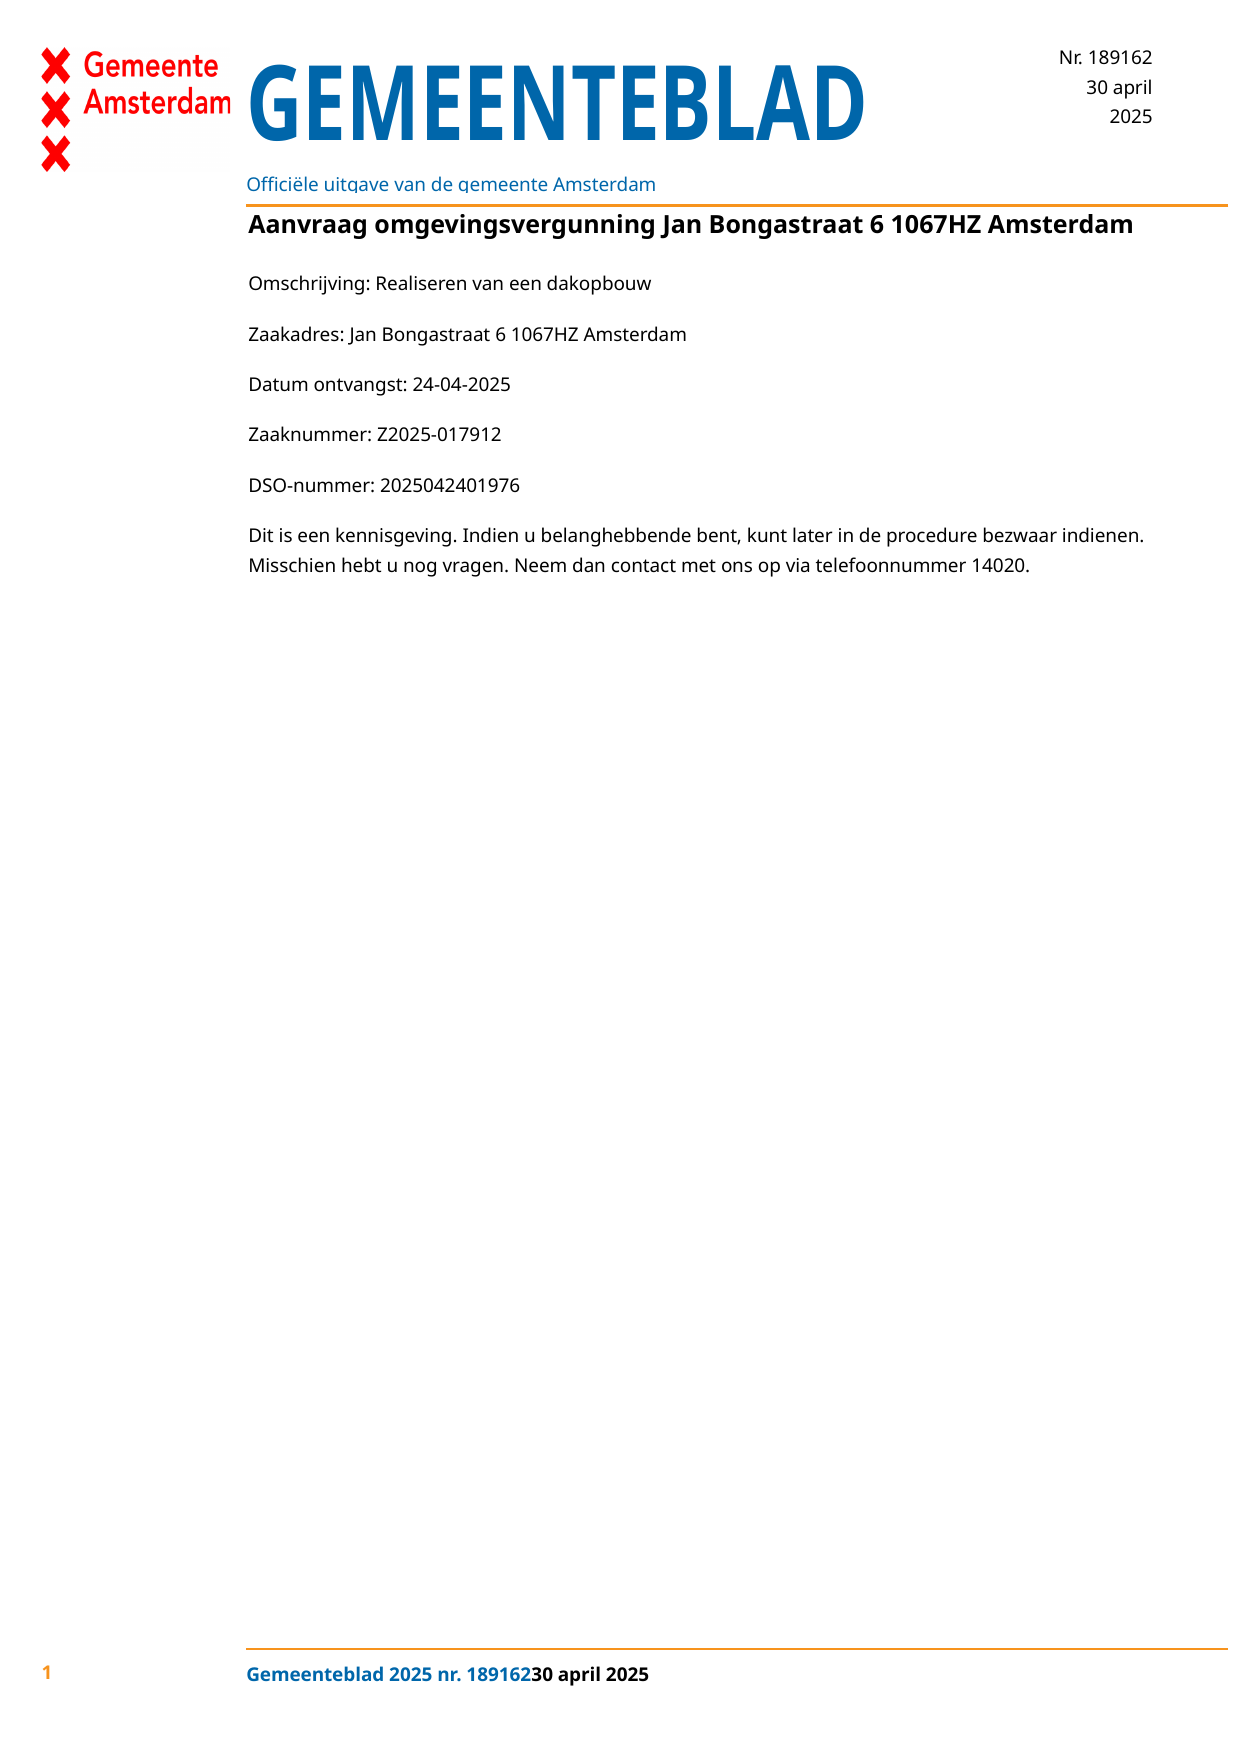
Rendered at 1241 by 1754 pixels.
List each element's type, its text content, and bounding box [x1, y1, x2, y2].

picture [41, 47, 231, 172]
text Aanvraag omgevingsvergunning Jan Bongastraat 6 1067HZ Amsterdam [248, 207, 1152, 241]
text Datum ontvangst: 24-04-2025 [248, 371, 1152, 397]
text Zaaknummer: Z2025-017912 [248, 422, 1152, 447]
text Dit is een kennisgeving. Indien u belanghebbende bent, kunt later in de procedure bezwaar indienen. Misschien hebt u nog vragen. Neem dan contact met ons op via telefoonnummer 14020. [248, 522, 1152, 578]
text Zaakadres: Jan Bongastraat 6 1067HZ Amsterdam [248, 321, 1152, 346]
text Omschrijving: Realiseren van een dakopbouw [248, 270, 1152, 296]
text DSO-nummer: 2025042401976 [248, 472, 1152, 498]
